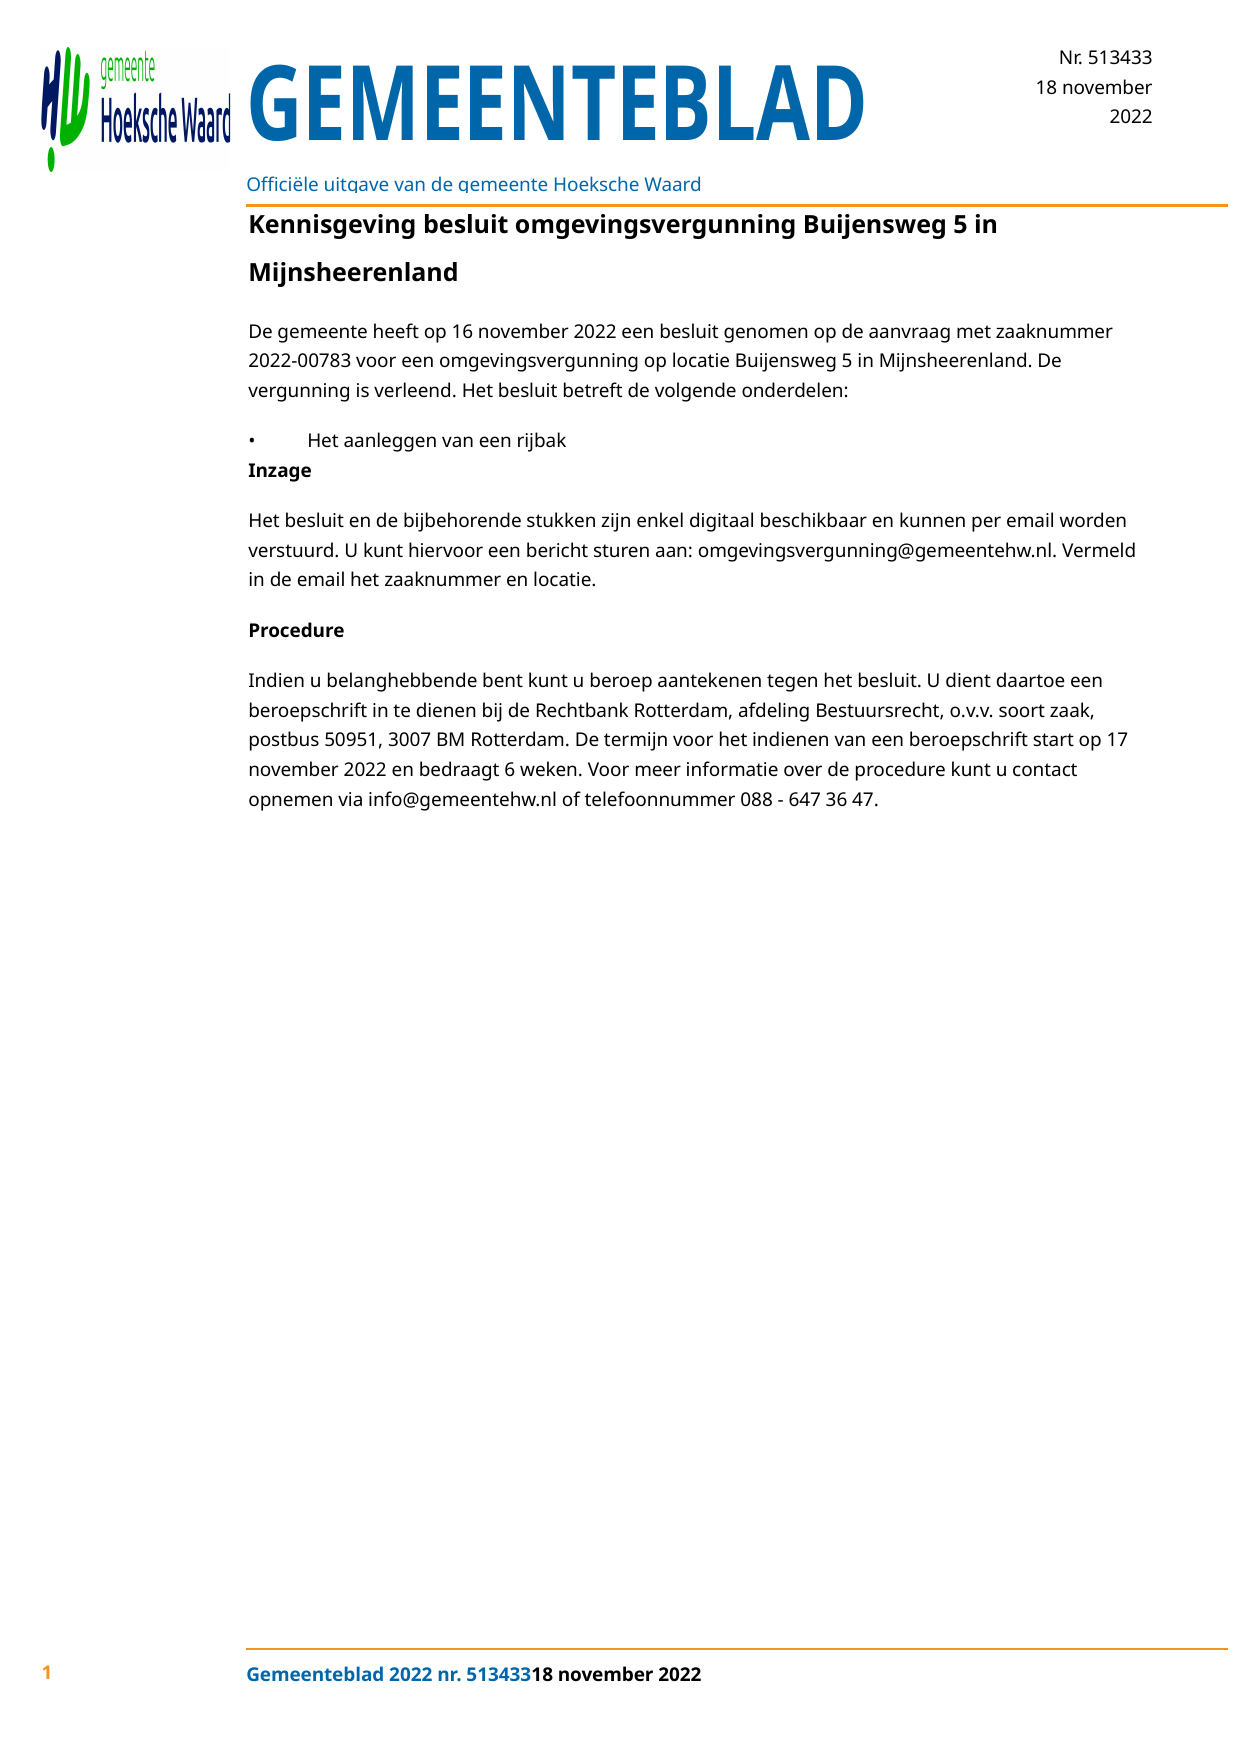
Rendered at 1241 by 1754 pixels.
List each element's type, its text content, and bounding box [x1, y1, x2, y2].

text Inzage [248, 457, 1152, 483]
text Het besluit en de bijbehorende stukken zijn enkel digitaal beschikbaar en kunnen per email worden verstuurd. U kunt hiervoor een bericht sturen aan: omgevingsvergunning@gemeentehw.nl. Vermeld in de email het zaaknummer en locatie. [248, 507, 1152, 592]
list Het aanleggen van een rijbak [248, 427, 1152, 453]
text Kennisgeving besluit omgevingsvergunning Buijensweg 5 in Mijnsheerenland [248, 207, 1152, 288]
text De gemeente heeft op 16 november 2022 een besluit genomen op de aanvraag met zaaknummer 2022-00783 voor een omgevingsvergunning op locatie Buijensweg 5 in Mijnsheerenland. De vergunning is verleend. Het besluit betreft de volgende onderdelen: [248, 318, 1152, 403]
picture [41, 47, 231, 172]
text Procedure [248, 617, 1152, 643]
text Indien u belanghebbende bent kunt u beroep aantekenen tegen het besluit. U dient daartoe een beroepschrift in te dienen bij de Rechtbank Rotterdam, afdeling Bestuursrecht, o.v.v. soort zaak, postbus 50951, 3007 BM Rotterdam. De termijn voor het indienen van een beroepschrift start op 17 november 2022 en bedraagt 6 weken. Voor meer informatie over de procedure kunt u contact opnemen via info@gemeentehw.nl of telefoonnummer 088 - 647 36 47. [248, 667, 1152, 812]
